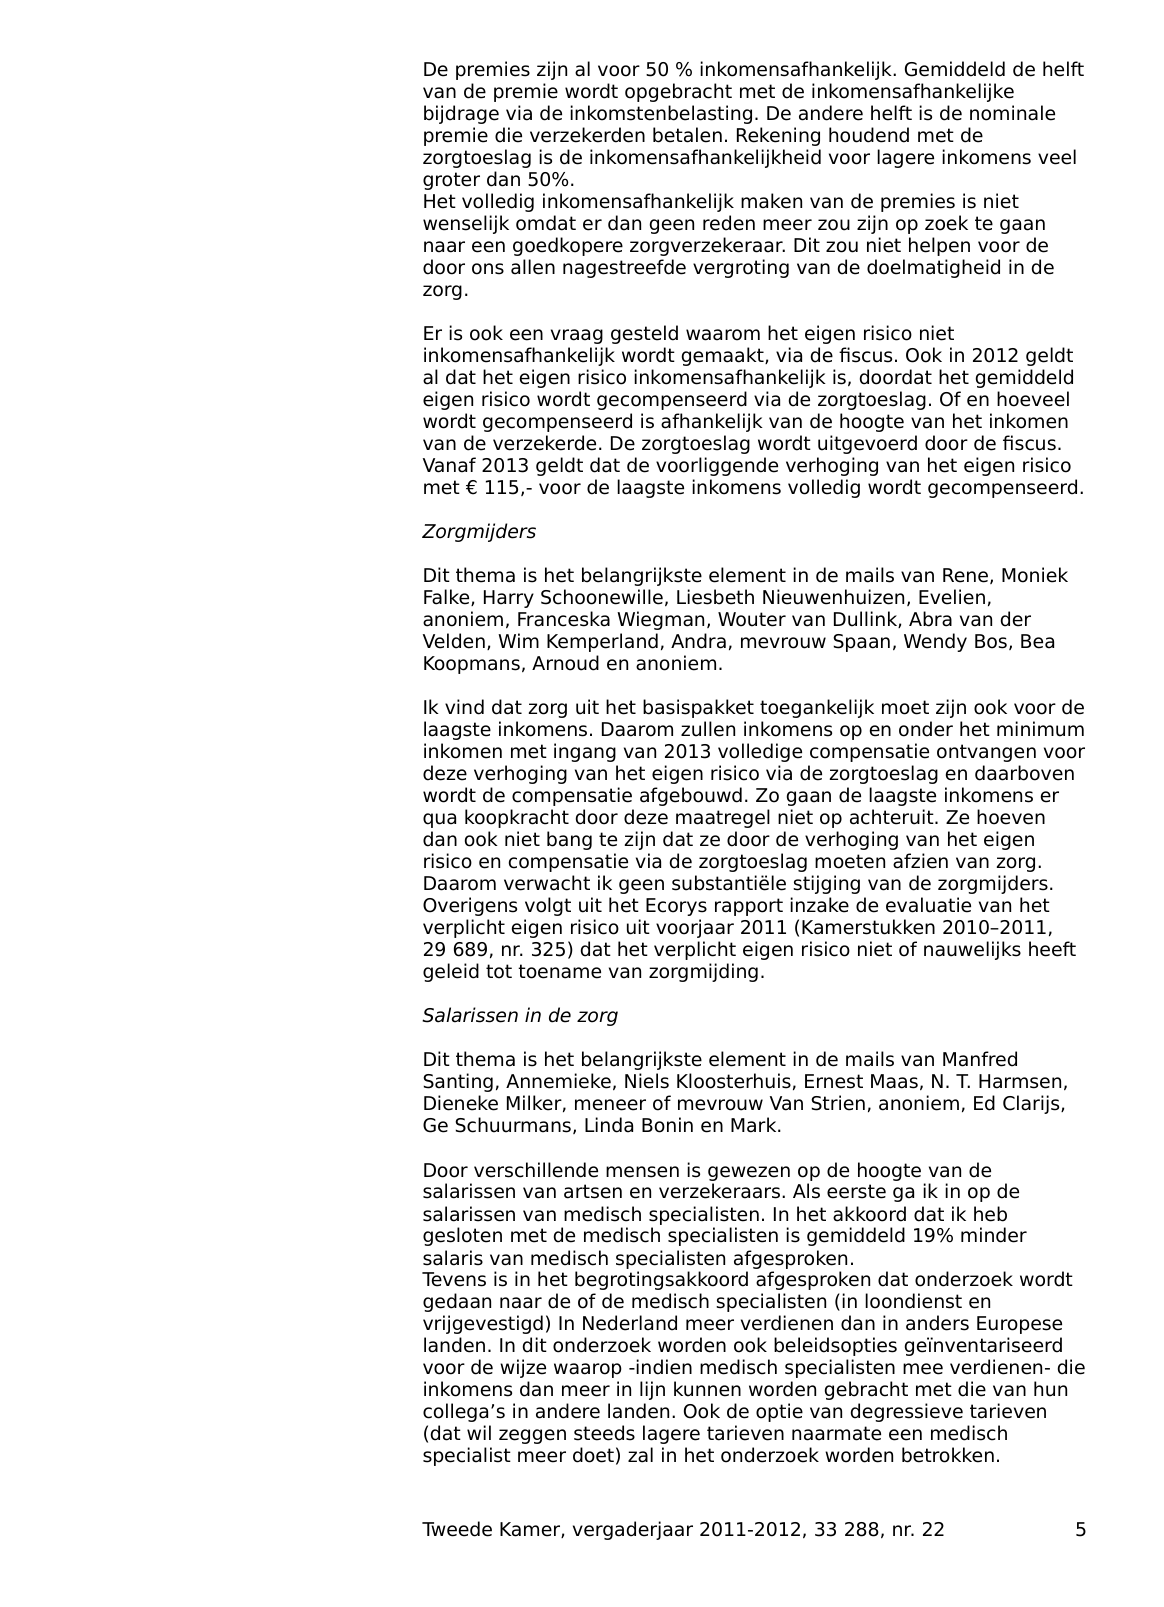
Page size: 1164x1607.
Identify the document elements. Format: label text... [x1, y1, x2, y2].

text Er is ook een vraag gesteld waarom het eigen risico niet inkomensafhankelijk wordt gemaakt, via de fiscus. Ook in 2012 geldt al dat het eigen risico inkomensafhankelijk is, doordat het gemiddeld eigen risico wordt gecompenseerd via de zorgtoeslag. Of en hoeveel wordt gecompenseerd is afhankelijk van de hoogte van het inkomen van de verzekerde. De zorgtoeslag wordt uitgevoerd door de fiscus. Vanaf 2013 geldt dat de voorliggende verhoging van het eigen risico met € 115,- voor de laagste inkomens volledig wordt gecompenseerd. [422, 323, 1087, 499]
subtitle Zorgmijders [422, 521, 1087, 543]
text Tevens is in het begrotingsakkoord afgesproken dat onderzoek wordt gedaan naar de of de medisch specialisten (in loondienst en vrijgevestigd) In Nederland meer verdienen dan in anders Europese landen. In dit onderzoek worden ook beleidsopties geïnventariseerd voor de wijze waarop -indien medisch specialisten mee verdienen- die inkomens dan meer in lijn kunnen worden gebracht met die van hun collega’s in andere landen. Ook de optie van degressieve tarieven (dat wil zeggen steeds lagere tarieven naarmate een medisch specialist meer doet) zal in het onderzoek worden betrokken. [422, 1269, 1087, 1467]
text Het volledig inkomensafhankelijk maken van de premies is niet wenselijk omdat er dan geen reden meer zou zijn op zoek te gaan naar een goedkopere zorgverzekeraar. Dit zou niet helpen voor de door ons allen nagestreefde vergroting van de doelmatigheid in de zorg. [422, 191, 1087, 301]
subtitle Salarissen in de zorg [422, 1005, 1087, 1027]
text Dit thema is het belangrijkste element in de mails van Manfred Santing, Annemieke, Niels Kloosterhuis, Ernest Maas, N. T. Harmsen, Dieneke Milker, meneer of mevrouw Van Strien, anoniem, Ed Clarijs, Ge Schuurmans, Linda Bonin en Mark. [422, 1049, 1087, 1137]
text Door verschillende mensen is gewezen op de hoogte van de salarissen van artsen en verzekeraars. Als eerste ga ik in op de salarissen van medisch specialisten. In het akkoord dat ik heb gesloten met de medisch specialisten is gemiddeld 19% minder salaris van medisch specialisten afgesproken. [422, 1159, 1087, 1269]
text De premies zijn al voor 50 % inkomensafhankelijk. Gemiddeld de helft van de premie wordt opgebracht met de inkomensafhankelijke bijdrage via de inkomstenbelasting. De andere helft is de nominale premie die verzekerden betalen. Rekening houdend met de zorgtoeslag is de inkomensafhankelijkheid voor lagere inkomens veel groter dan 50%. [422, 59, 1087, 191]
text Dit thema is het belangrijkste element in de mails van Rene, Moniek Falke, Harry Schoonewille, Liesbeth Nieuwenhuizen, Evelien, anoniem, Franceska Wiegman, Wouter van Dullink, Abra van der Velden, Wim Kemperland, Andra, mevrouw Spaan, Wendy Bos, Bea Koopmans, Arnoud en anoniem. [422, 565, 1087, 675]
text Ik vind dat zorg uit het basispakket toegankelijk moet zijn ook voor de laagste inkomens. Daarom zullen inkomens op en onder het minimum inkomen met ingang van 2013 volledige compensatie ontvangen voor deze verhoging van het eigen risico via de zorgtoeslag en daarboven wordt de compensatie afgebouwd. Zo gaan de laagste inkomens er qua koopkracht door deze maatregel niet op achteruit. Ze hoeven dan ook niet bang te zijn dat ze door de verhoging van het eigen risico en compensatie via de zorgtoeslag moeten afzien van zorg. Daarom verwacht ik geen substantiële stijging van de zorgmijders. Overigens volgt uit het Ecorys rapport inzake de evaluatie van het verplicht eigen risico uit voorjaar 2011 (Kamerstukken 2010–2011, 29 689, nr. 325) dat het verplicht eigen risico niet of nauwelijks heeft geleid tot toename van zorgmijding. [422, 697, 1087, 983]
